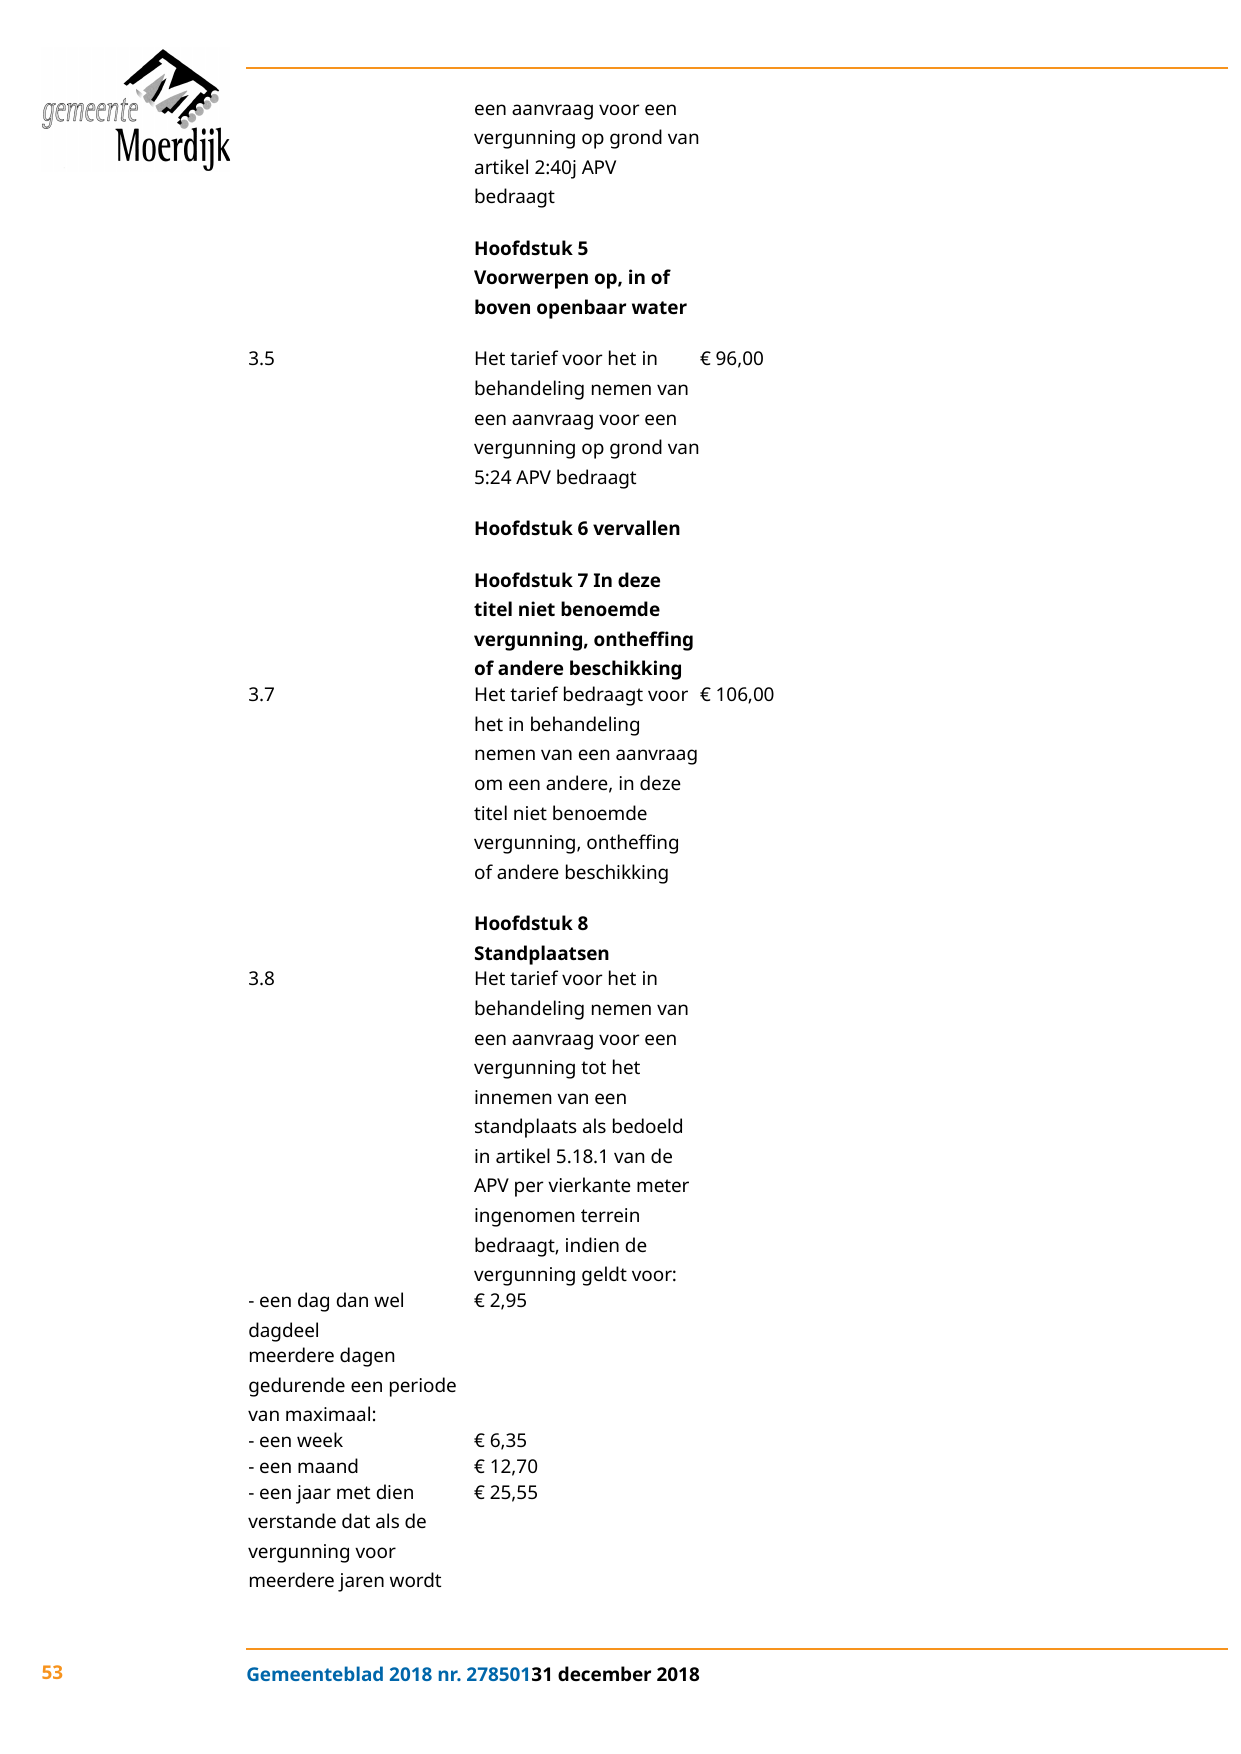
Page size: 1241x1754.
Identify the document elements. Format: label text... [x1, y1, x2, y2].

picture [41, 47, 231, 172]
table_cell [700, 235, 926, 320]
table_cell [248, 885, 474, 910]
table_cell € 96,00 [700, 346, 926, 490]
table_cell [474, 1343, 700, 1427]
table_cell een aanvraag voor een vergunning op grond van artikel 2:40j APV bedraagt [474, 95, 700, 209]
table_cell € 2,95 [474, 1287, 700, 1342]
table_cell € 6,35 [474, 1428, 700, 1453]
table_cell [700, 966, 926, 1287]
table_cell meerdere dagen gedurende een periode van maximaal: [248, 1343, 474, 1427]
table_cell Het tarief voor het in behandeling nemen van een aanvraag voor een vergunning op grond van 5:24 APV bedraagt [474, 346, 700, 490]
table_cell [700, 515, 926, 541]
table_cell [248, 235, 474, 320]
table_cell - een dag dan wel dagdeel [248, 1287, 474, 1342]
table_cell [700, 910, 926, 966]
table_cell [700, 885, 926, 910]
table_cell Het tarief voor het in behandeling nemen van een aanvraag voor een vergunning tot het innemen van een standplaats als bedoeld in artikel 5.18.1 van de APV per vierkante meter ingenomen terrein bedraagt, indien de vergunning geldt voor: [474, 966, 700, 1287]
table_cell [248, 320, 474, 346]
table_cell [700, 567, 926, 681]
table_cell Het tarief bedraagt voor het in behandeling nemen van een aanvraag om een andere, in deze titel niet benoemde vergunning, ontheffing of andere beschikking [474, 681, 700, 884]
table_cell € 106,00 [700, 681, 926, 884]
table_cell - een jaar met dien verstande dat als de vergunning voor meerdere jaren wordt [248, 1479, 474, 1593]
table_cell [248, 567, 474, 681]
table_cell € 12,70 [474, 1453, 700, 1479]
table_cell [248, 95, 474, 209]
table_cell [248, 490, 474, 515]
table_cell Hoofdstuk 5 Voorwerpen op, in of boven openbaar water [474, 235, 700, 320]
table_cell [248, 910, 474, 966]
table_cell € 25,55 [474, 1479, 700, 1593]
table_cell [700, 95, 926, 209]
table_cell 3.7 [248, 681, 474, 884]
table_cell - een maand [248, 1453, 474, 1479]
table_cell [248, 515, 474, 541]
table_cell Hoofdstuk 8 Standplaatsen [474, 910, 700, 966]
table_cell 3.5 [248, 346, 474, 490]
table_cell - een week [248, 1428, 474, 1453]
table_cell [248, 209, 474, 235]
table_cell Hoofdstuk 7 In deze titel niet benoemde vergunning, ontheffing of andere beschikking [474, 567, 700, 681]
table_cell [248, 541, 474, 567]
table_cell 3.8 [248, 966, 474, 1287]
table_cell Hoofdstuk 6 vervallen [474, 515, 700, 541]
table_cell [474, 885, 700, 910]
